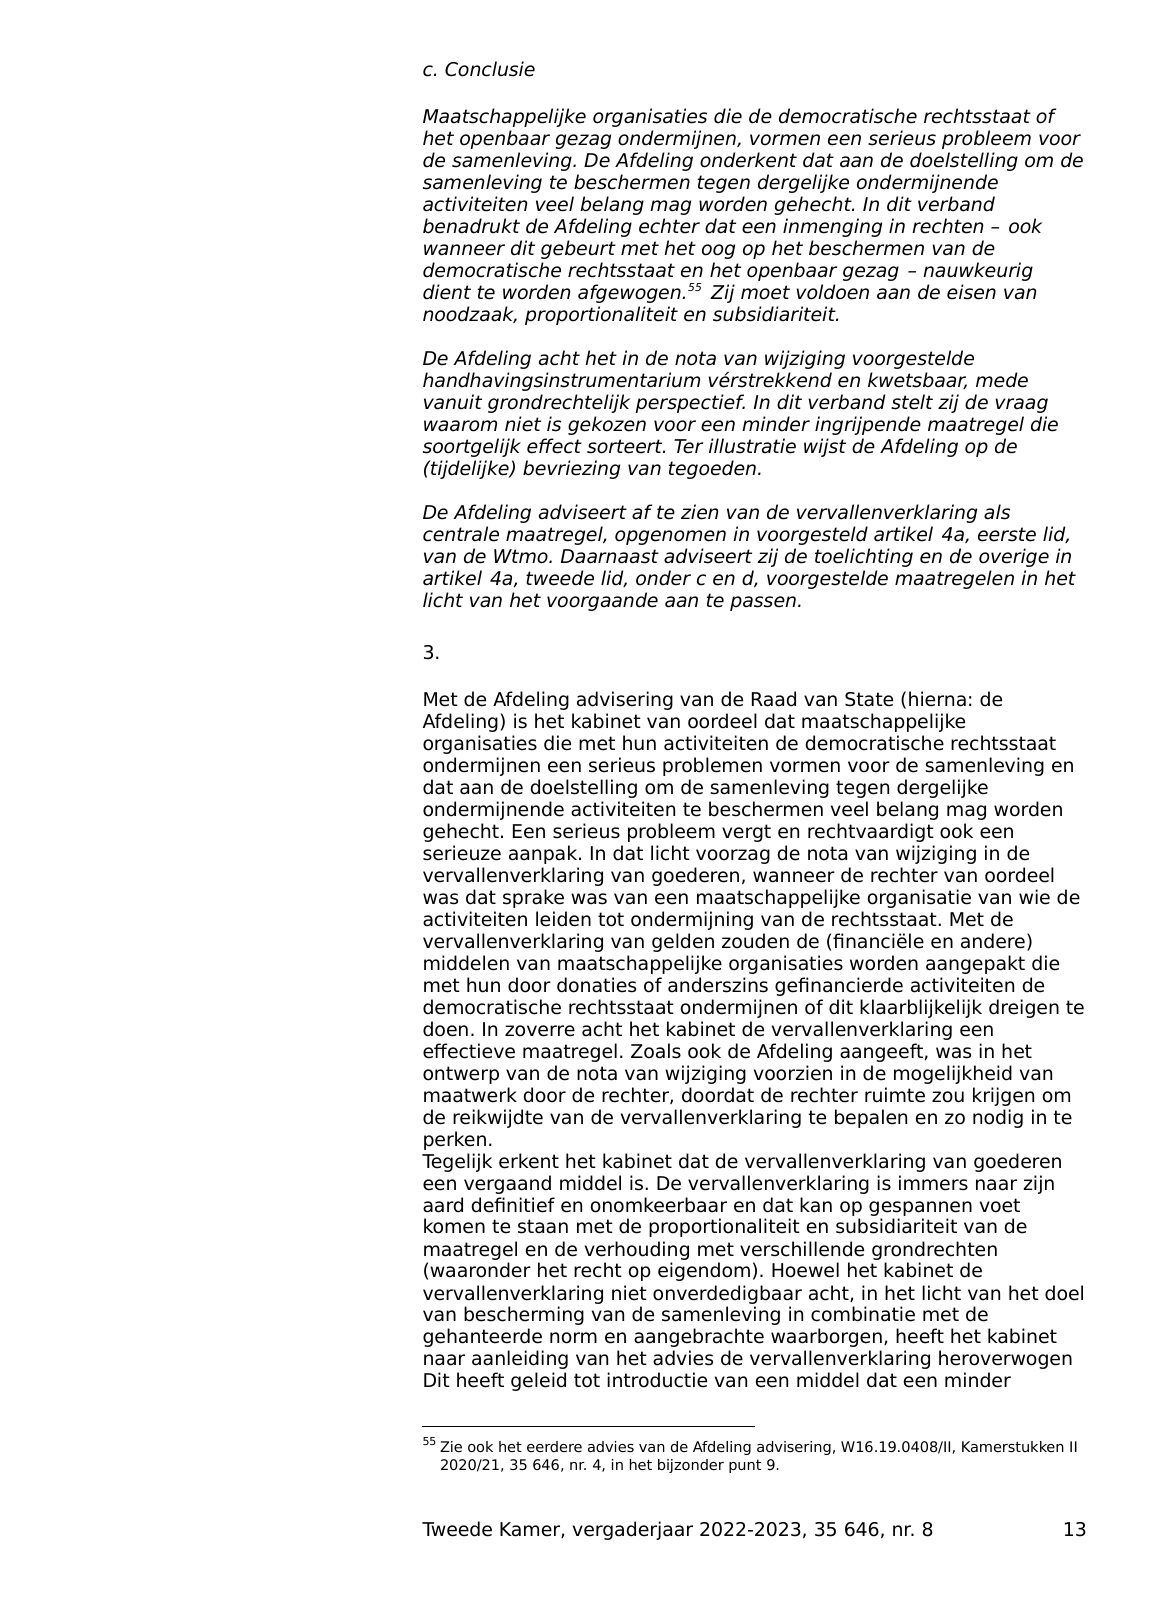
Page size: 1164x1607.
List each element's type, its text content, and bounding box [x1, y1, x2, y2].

text Met de Afdeling advisering van de Raad van State (hierna: de Afdeling) is het kabinet van oordeel dat maatschappelijke organisaties die met hun activiteiten de democratische rechtsstaat ondermijnen een serieus problemen vormen voor de samenleving en dat aan de doelstelling om de samenleving tegen dergelijke ondermijnende activiteiten te beschermen veel belang mag worden gehecht. Een serieus probleem vergt en rechtvaardigt ook een serieuze aanpak. In dat licht voorzag de nota van wijziging in de vervallenverklaring van goederen, wanneer de rechter van oordeel was dat sprake was van een maatschappelijke organisatie van wie de activiteiten leiden tot ondermijning van de rechtsstaat. Met de vervallenverklaring van gelden zouden de (financiële en andere) middelen van maatschappelijke organisaties worden aangepakt die met hun door donaties of anderszins gefinancierde activiteiten de democratische rechtsstaat ondermijnen of dit klaarblijkelijk dreigen te doen. In zoverre acht het kabinet de vervallenverklaring een effectieve maatregel. Zoals ook de Afdeling aangeeft, was in het ontwerp van de nota van wijziging voorzien in de mogelijkheid van maatwerk door de rechter, doordat de rechter ruimte zou krijgen om de reikwijdte van de vervallenverklaring te bepalen en zo nodig in te perken. [422, 689, 1087, 1151]
text Maatschappelijke organisaties die de democratische rechtsstaat of het openbaar gezag ondermijnen, vormen een serieus probleem voor de samenleving. De Afdeling onderkent dat aan de doelstelling om de samenleving te beschermen tegen dergelijke ondermijnende activiteiten veel belang mag worden gehecht. In dit verband benadrukt de Afdeling echter dat een inmenging in rechten – ook wanneer dit gebeurt met het oog op het beschermen van de democratische rechtsstaat en het openbaar gezag – nauwkeurig dient te worden afgewogen. Zij moet voldoen aan de eisen van noodzaak, proportionaliteit en subsidiariteit. [422, 106, 1087, 326]
subtitle c. Conclusie [422, 59, 1087, 81]
text Tegelijk erkent het kabinet dat de vervallenverklaring van goederen een vergaand middel is. De vervallenverklaring is immers naar zijn aard definitief en onomkeerbaar en dat kan op gespannen voet komen te staan met de proportionaliteit en subsidiariteit van de maatregel en de verhouding met verschillende grondrechten (waaronder het recht op eigendom). Hoewel het kabinet de vervallenverklaring niet onverdedigbaar acht, in het licht van het doel van bescherming van de samenleving in combinatie met de gehanteerde norm en aangebrachte waarborgen, heeft het kabinet naar aanleiding van het advies de vervallenverklaring heroverwogen Dit heeft geleid tot introductie van een middel dat een minder [422, 1151, 1087, 1392]
subtitle 3. [422, 642, 1087, 664]
text Zie ook het eerdere advies van de Afdeling advisering, W16.19.0408/II, Kamerstukken II 2020/21, 35 646, nr. 4, in het bijzonder punt 9. [422, 1435, 1087, 1474]
text De Afdeling adviseert af te zien van de vervallenverklaring als centrale maatregel, opgenomen in voorgesteld artikel 4a, eerste lid, van de Wtmo. Daarnaast adviseert zij de toelichting en de overige in artikel 4a, tweede lid, onder c en d, voorgestelde maatregelen in het licht van het voorgaande aan te passen. [422, 502, 1087, 612]
text De Afdeling acht het in de nota van wijziging voorgestelde handhavingsinstrumentarium vérstrekkend en kwetsbaar, mede vanuit grondrechtelijk perspectief. In dit verband stelt zij de vraag waarom niet is gekozen voor een minder ingrijpende maatregel die soortgelijk effect sorteert. Ter illustratie wijst de Afdeling op de (tijdelijke) bevriezing van tegoeden. [422, 348, 1087, 480]
